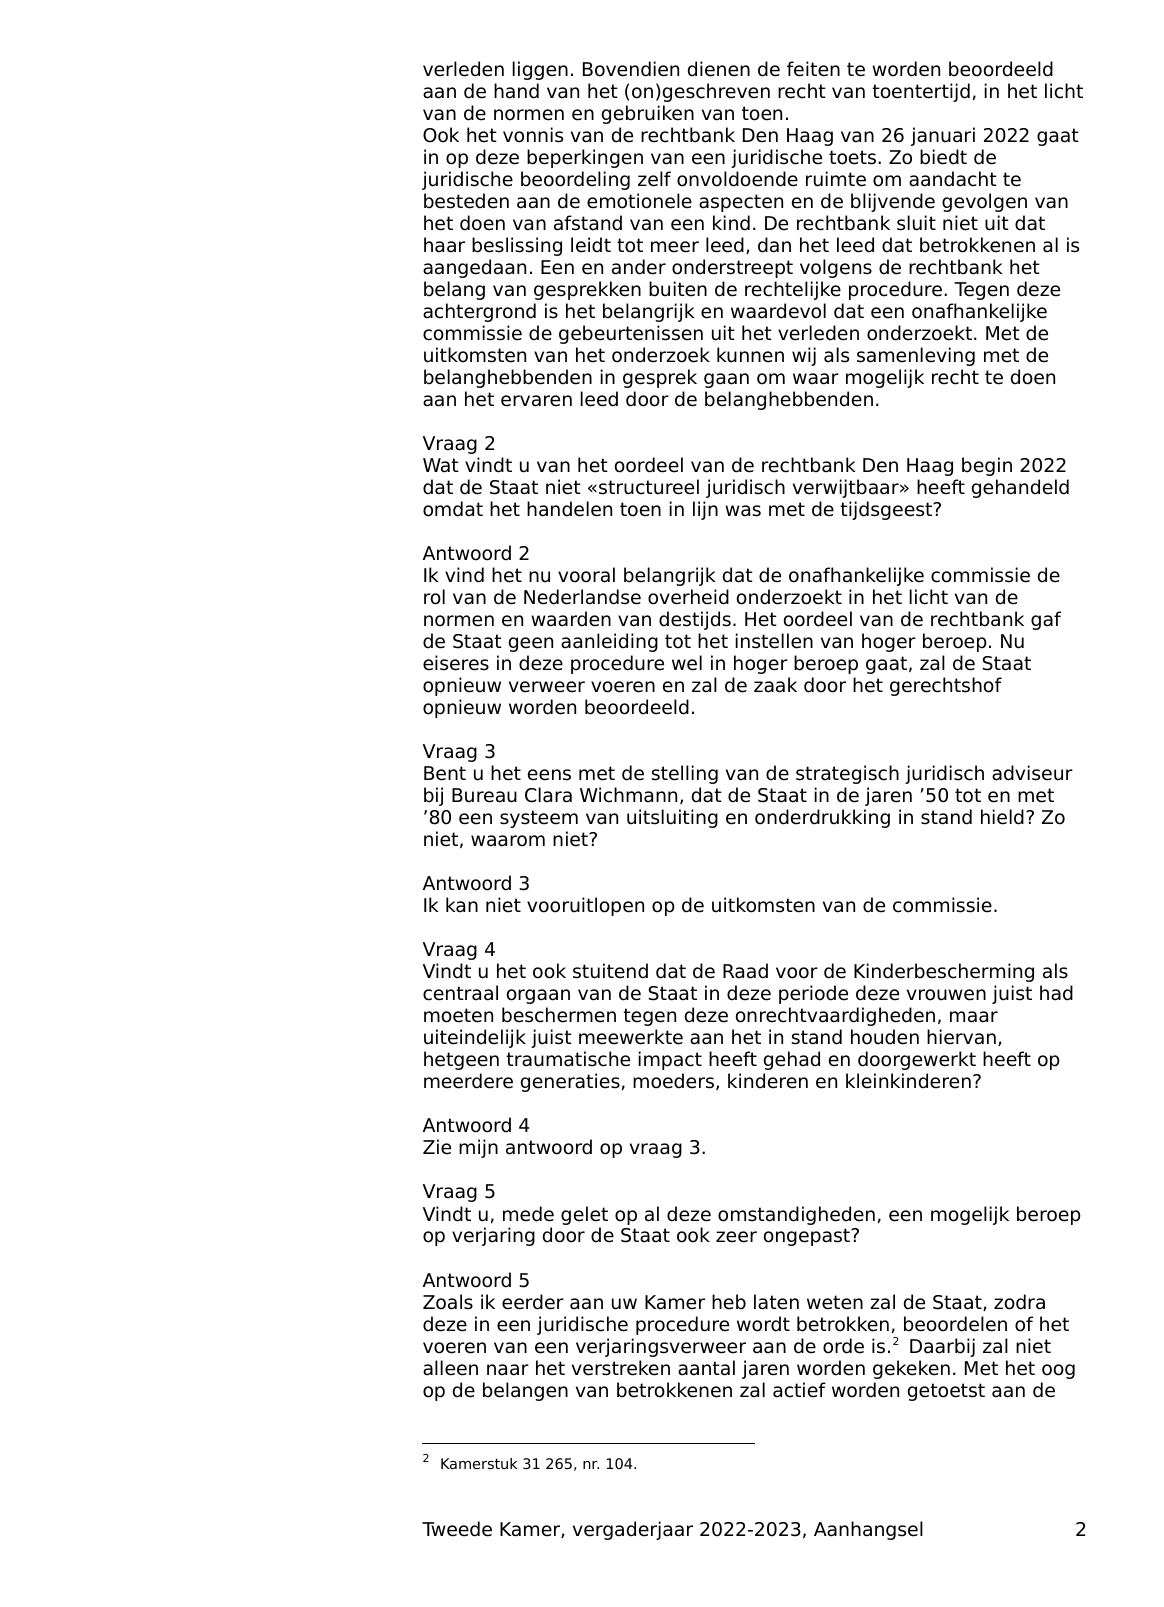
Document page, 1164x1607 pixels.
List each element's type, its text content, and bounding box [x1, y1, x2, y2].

text Bent u het eens met de stelling van de strategisch juridisch adviseur bij Bureau Clara Wichmann, dat de Staat in de jaren ’50 tot en met ’80 een systeem van uitsluiting en onderdrukking in stand hield? Zo niet, waarom niet? [422, 763, 1087, 851]
text Vindt u, mede gelet op al deze omstandigheden, een mogelijk beroep op verjaring door de Staat ook zeer ongepast? [422, 1203, 1087, 1247]
text Kamerstuk 31 265, nr. 104. [422, 1452, 1087, 1474]
text Vraag 3 [422, 741, 1087, 763]
text Ik vind het nu vooral belangrijk dat de onafhankelijke commissie de rol van de Nederlandse overheid onderzoekt in het licht van de normen en waarden van destijds. Het oordeel van de rechtbank gaf de Staat geen aanleiding tot het instellen van hoger beroep. Nu eiseres in deze procedure wel in hoger beroep gaat, zal de Staat opnieuw verweer voeren en zal de zaak door het gerechtshof opnieuw worden beoordeeld. [422, 565, 1087, 719]
text Wat vindt u van het oordeel van de rechtbank Den Haag begin 2022 dat de Staat niet «structureel juridisch verwijtbaar» heeft gehandeld omdat het handelen toen in lijn was met de tijdsgeest? [422, 455, 1087, 521]
text Zoals ik eerder aan uw Kamer heb laten weten zal de Staat, zodra deze in een juridische procedure wordt betrokken, beoordelen of het voeren van een verjaringsverweer aan de orde is. Daarbij zal niet alleen naar het verstreken aantal jaren worden gekeken. Met het oog op de belangen van betrokkenen zal actief worden getoetst aan de [422, 1292, 1087, 1401]
text Ook het vonnis van de rechtbank Den Haag van 26 januari 2022 gaat in op deze beperkingen van een juridische toets. Zo biedt de juridische beoordeling zelf onvoldoende ruimte om aandacht te besteden aan de emotionele aspecten en de blijvende gevolgen van het doen van afstand van een kind. De rechtbank sluit niet uit dat haar beslissing leidt tot meer leed, dan het leed dat betrokkenen al is aangedaan. Een en ander onderstreept volgens de rechtbank het belang van gesprekken buiten de rechtelijke procedure. Tegen deze achtergrond is het belangrijk en waardevol dat een onafhankelijke commissie de gebeurtenissen uit het verleden onderzoekt. Met de uitkomsten van het onderzoek kunnen wij als samenleving met de belanghebbenden in gesprek gaan om waar mogelijk recht te doen aan het ervaren leed door de belanghebbenden. [422, 125, 1087, 411]
text Ik kan niet vooruitlopen op de uitkomsten van de commissie. [422, 895, 1087, 917]
text Vraag 2 [422, 433, 1087, 455]
text Vraag 4 [422, 939, 1087, 961]
text Antwoord 2 [422, 543, 1087, 565]
text Antwoord 4 [422, 1115, 1087, 1137]
text Vraag 5 [422, 1181, 1087, 1203]
text Antwoord 5 [422, 1269, 1087, 1292]
text Antwoord 3 [422, 873, 1087, 895]
text Zie mijn antwoord op vraag 3. [422, 1137, 1087, 1159]
text verleden liggen. Bovendien dienen de feiten te worden beoordeeld aan de hand van het (on)geschreven recht van toentertijd, in het licht van de normen en gebruiken van toen. [422, 59, 1087, 125]
text Vindt u het ook stuitend dat de Raad voor de Kinderbescherming als centraal orgaan van de Staat in deze periode deze vrouwen juist had moeten beschermen tegen deze onrechtvaardigheden, maar uiteindelijk juist meewerkte aan het in stand houden hiervan, hetgeen traumatische impact heeft gehad en doorgewerkt heeft op meerdere generaties, moeders, kinderen en kleinkinderen? [422, 961, 1087, 1093]
